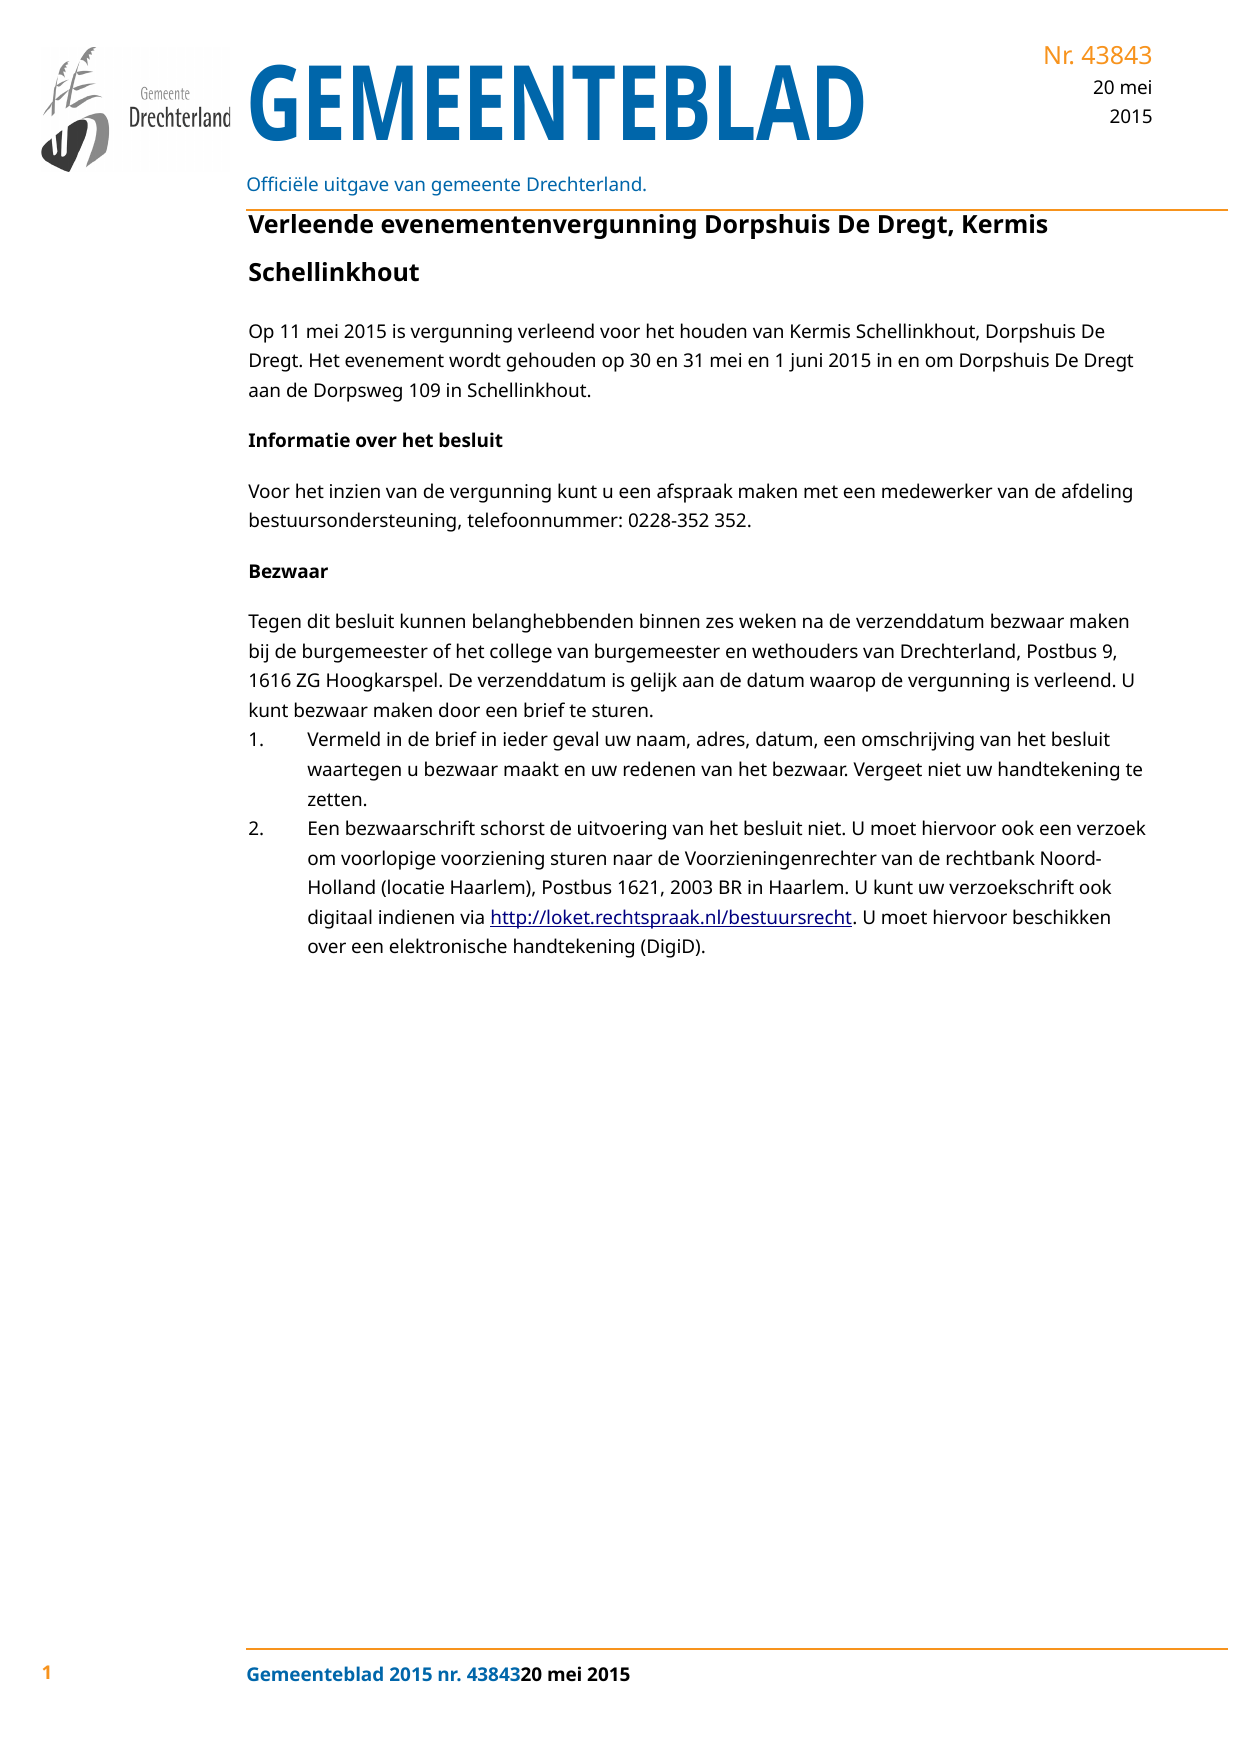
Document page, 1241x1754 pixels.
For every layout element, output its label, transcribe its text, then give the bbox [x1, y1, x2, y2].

text Bezwaar [248, 558, 1152, 584]
list Een bezwaarschrift schorst de uitvoering van het besluit niet. U moet hiervoor ook een verzoek om voorlopige voorziening sturen naar de Voorzieningenrechter van de rechtbank Noord-Holland (locatie Haarlem), Postbus 1621, 2003 BR in Haarlem. U kunt uw verzoekschrift ook digitaal indienen via http://loket.rechtspraak.nl/bestuursrecht. U moet hiervoor beschikken over een elektronische handtekening (DigiD). [248, 815, 1152, 959]
text Informatie over het besluit [248, 427, 1152, 453]
text Voor het inzien van de vergunning kunt u een afspraak maken met een medewerker van de afdeling bestuursondersteuning, telefoonnummer: 0228-352 352. [248, 478, 1152, 533]
picture [41, 47, 231, 172]
text Tegen dit besluit kunnen belanghebbenden binnen zes weken na de verzenddatum bezwaar maken bij de burgemeester of het college van burgemeester en wethouders van Drechterland, Postbus 9, 1616 ZG Hoogkarspel. De verzenddatum is gelijk aan de datum waarop de vergunning is verleend. U kunt bezwaar maken door een brief te sturen. [248, 608, 1152, 723]
text Verleende evenementenvergunning Dorpshuis De Dregt, Kermis Schellinkhout [248, 211, 1152, 288]
list Vermeld in de brief in ieder geval uw naam, adres, datum, een omschrijving van het besluit waartegen u bezwaar maakt en uw redenen van het bezwaar. Vergeet niet uw handtekening te zetten. [248, 727, 1152, 812]
text Op 11 mei 2015 is vergunning verleend voor het houden van Kermis Schellinkhout, Dorpshuis De Dregt. Het evenement wordt gehouden op 30 en 31 mei en 1 juni 2015 in en om Dorpshuis De Dregt aan de Dorpsweg 109 in Schellinkhout. [248, 318, 1152, 403]
